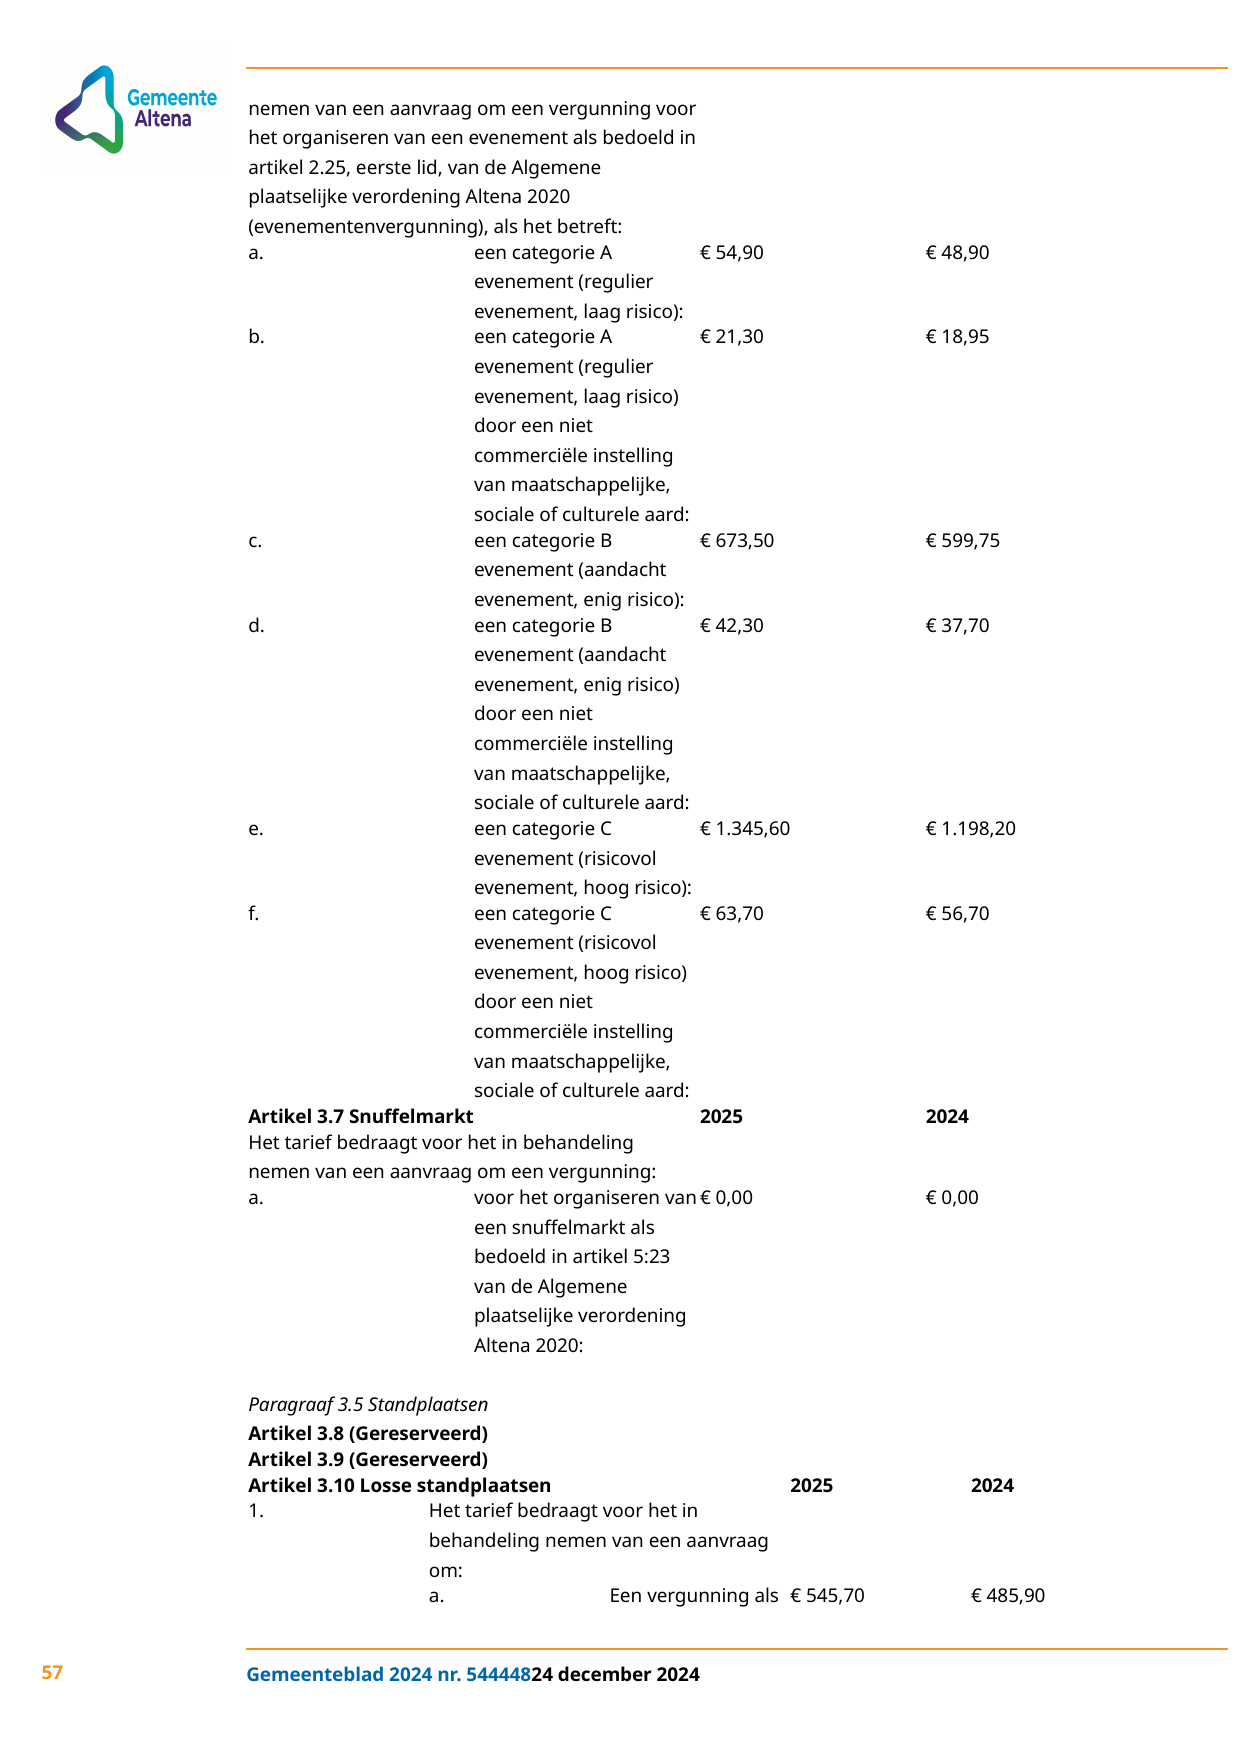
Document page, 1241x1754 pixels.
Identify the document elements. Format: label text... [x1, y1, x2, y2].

table_cell € 18,95 [926, 324, 1152, 527]
table_cell b. [248, 324, 474, 527]
table_cell een categorie A evenement (regulier evenement, laag risico): [474, 239, 700, 324]
table_cell voor het organiseren van een snuffelmarkt als bedoeld in artikel 5:23 van de Algemene plaatselijke verordening Altena 2020: [474, 1184, 700, 1358]
table_cell [790, 1498, 971, 1582]
table_cell € 42,30 [700, 612, 926, 815]
picture [41, 47, 231, 172]
table_cell [971, 1498, 1152, 1582]
table_cell [926, 95, 1152, 239]
table_cell € 21,30 [700, 324, 926, 527]
table_cell c. [248, 527, 474, 612]
table_cell a. [248, 239, 474, 324]
table_cell € 37,70 [926, 612, 1152, 815]
table_cell a. [248, 1184, 474, 1358]
table_cell een categorie A evenement (regulier evenement, laag risico) door een niet commerciële instelling van maatschappelijke, sociale of culturele aard: [474, 324, 700, 527]
table_cell Artikel 3.10 Losse standplaatsen [248, 1472, 790, 1498]
table_cell een categorie B evenement (aandacht evenement, enig risico) door een niet commerciële instelling van maatschappelijke, sociale of culturele aard: [474, 612, 700, 815]
table_cell € 48,90 [926, 239, 1152, 324]
table_cell € 0,00 [926, 1184, 1152, 1358]
table_cell € 485,90 [971, 1583, 1152, 1608]
table_cell [926, 1129, 1152, 1184]
table_cell Artikel 3.7 Snuffelmarkt [248, 1103, 700, 1129]
table_cell € 545,70 [790, 1583, 971, 1608]
table_cell € 63,70 [700, 900, 926, 1103]
table_cell 1. [248, 1498, 429, 1582]
table_cell een categorie C evenement (risicovol evenement, hoog risico): [474, 815, 700, 900]
table_cell [700, 1129, 926, 1184]
table_header [971, 1420, 1152, 1446]
table_cell € 0,00 [700, 1184, 926, 1358]
table_header Artikel 3.8 (Gereserveerd) [248, 1420, 790, 1446]
table_cell a. [429, 1583, 609, 1608]
table_cell e. [248, 815, 474, 900]
table_cell € 673,50 [700, 527, 926, 612]
table_cell Het tarief bedraagt voor het in behandeling nemen van een aanvraag om een vergunning: [248, 1129, 700, 1184]
table_cell € 599,75 [926, 527, 1152, 612]
table_cell € 1.198,20 [926, 815, 1152, 900]
table_cell 2025 [700, 1103, 926, 1129]
table_cell 2025 [790, 1472, 971, 1498]
table_cell € 1.345,60 [700, 815, 926, 900]
table_cell [248, 1583, 429, 1608]
table_cell Een vergunning als [609, 1583, 790, 1608]
table_header [790, 1420, 971, 1446]
table_cell [790, 1446, 971, 1472]
table_cell [971, 1446, 1152, 1472]
table_cell 2024 [926, 1103, 1152, 1129]
table_cell d. [248, 612, 474, 815]
table_cell een categorie B evenement (aandacht evenement, enig risico): [474, 527, 700, 612]
table_cell € 54,90 [700, 239, 926, 324]
table_cell Artikel 3.9 (Gereserveerd) [248, 1446, 790, 1472]
table_cell € 56,70 [926, 900, 1152, 1103]
table_cell 2024 [971, 1472, 1152, 1498]
text Paragraaf 3.5 Standplaatsen [248, 1391, 1152, 1416]
table_cell [700, 95, 926, 239]
table_cell f. [248, 900, 474, 1103]
table_cell nemen van een aanvraag om een vergunning voor het organiseren van een evenement als bedoeld in artikel 2.25, eerste lid, van de Algemene plaatselijke verordening Altena 2020 (evenementenvergunning), als het betreft: [248, 95, 700, 239]
table_cell een categorie C evenement (risicovol evenement, hoog risico) door een niet commerciële instelling van maatschappelijke, sociale of culturele aard: [474, 900, 700, 1103]
table_cell Het tarief bedraagt voor het in behandeling nemen van een aanvraag om: [429, 1498, 790, 1582]
